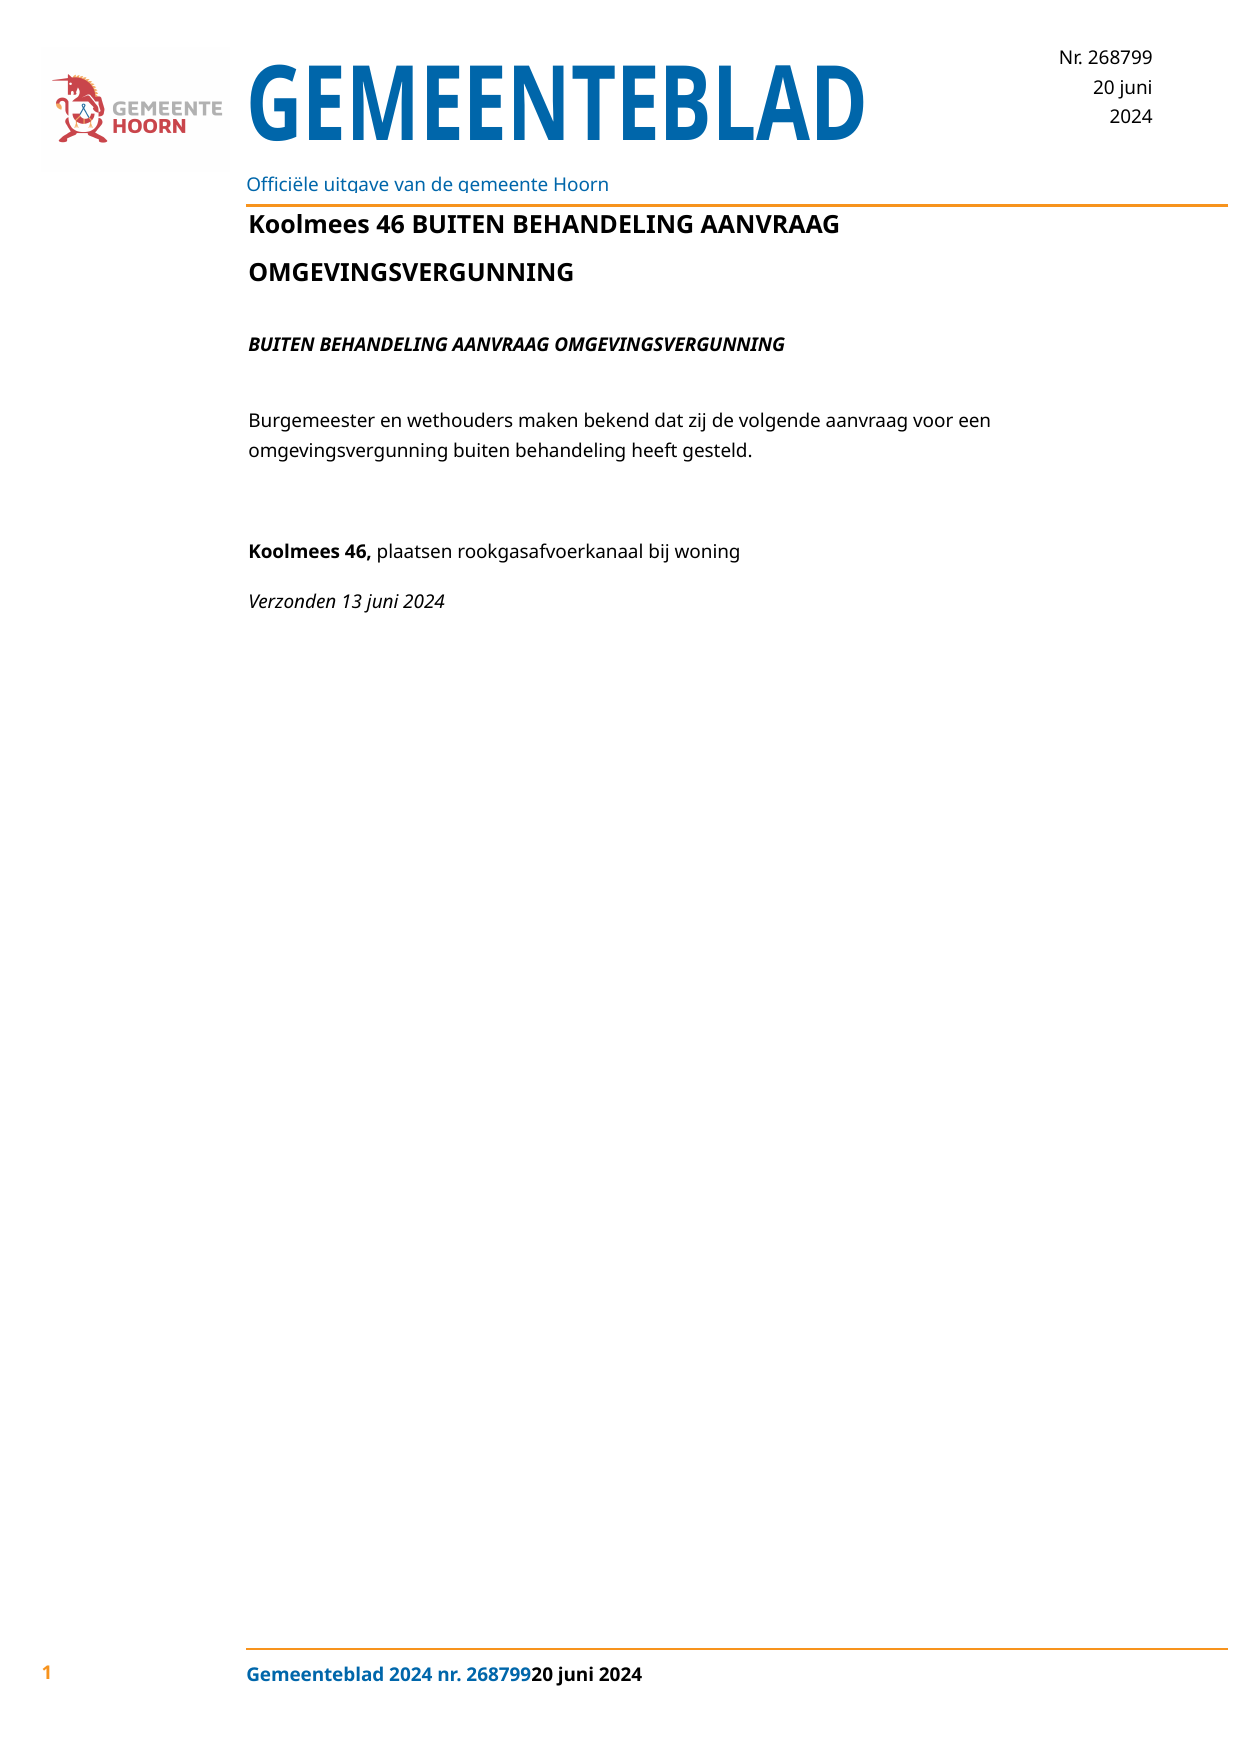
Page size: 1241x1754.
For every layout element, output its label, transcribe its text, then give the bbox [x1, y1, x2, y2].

picture [41, 47, 231, 172]
text Koolmees 46, plaatsen rookgasafvoerkanaal bij woning [248, 538, 1152, 564]
text Koolmees 46 BUITEN BEHANDELING AANVRAAG OMGEVINGSVERGUNNING [248, 207, 1152, 288]
text Verzonden 13 juni 2024 [248, 588, 1152, 614]
text Burgemeester en wethouders maken bekend dat zij de volgende aanvraag voor een omgevingsvergunning buiten behandeling heeft gesteld. [248, 408, 1152, 463]
text BUITEN BEHANDELING AANVRAAG OMGEVINGSVERGUNNING [248, 331, 1152, 357]
